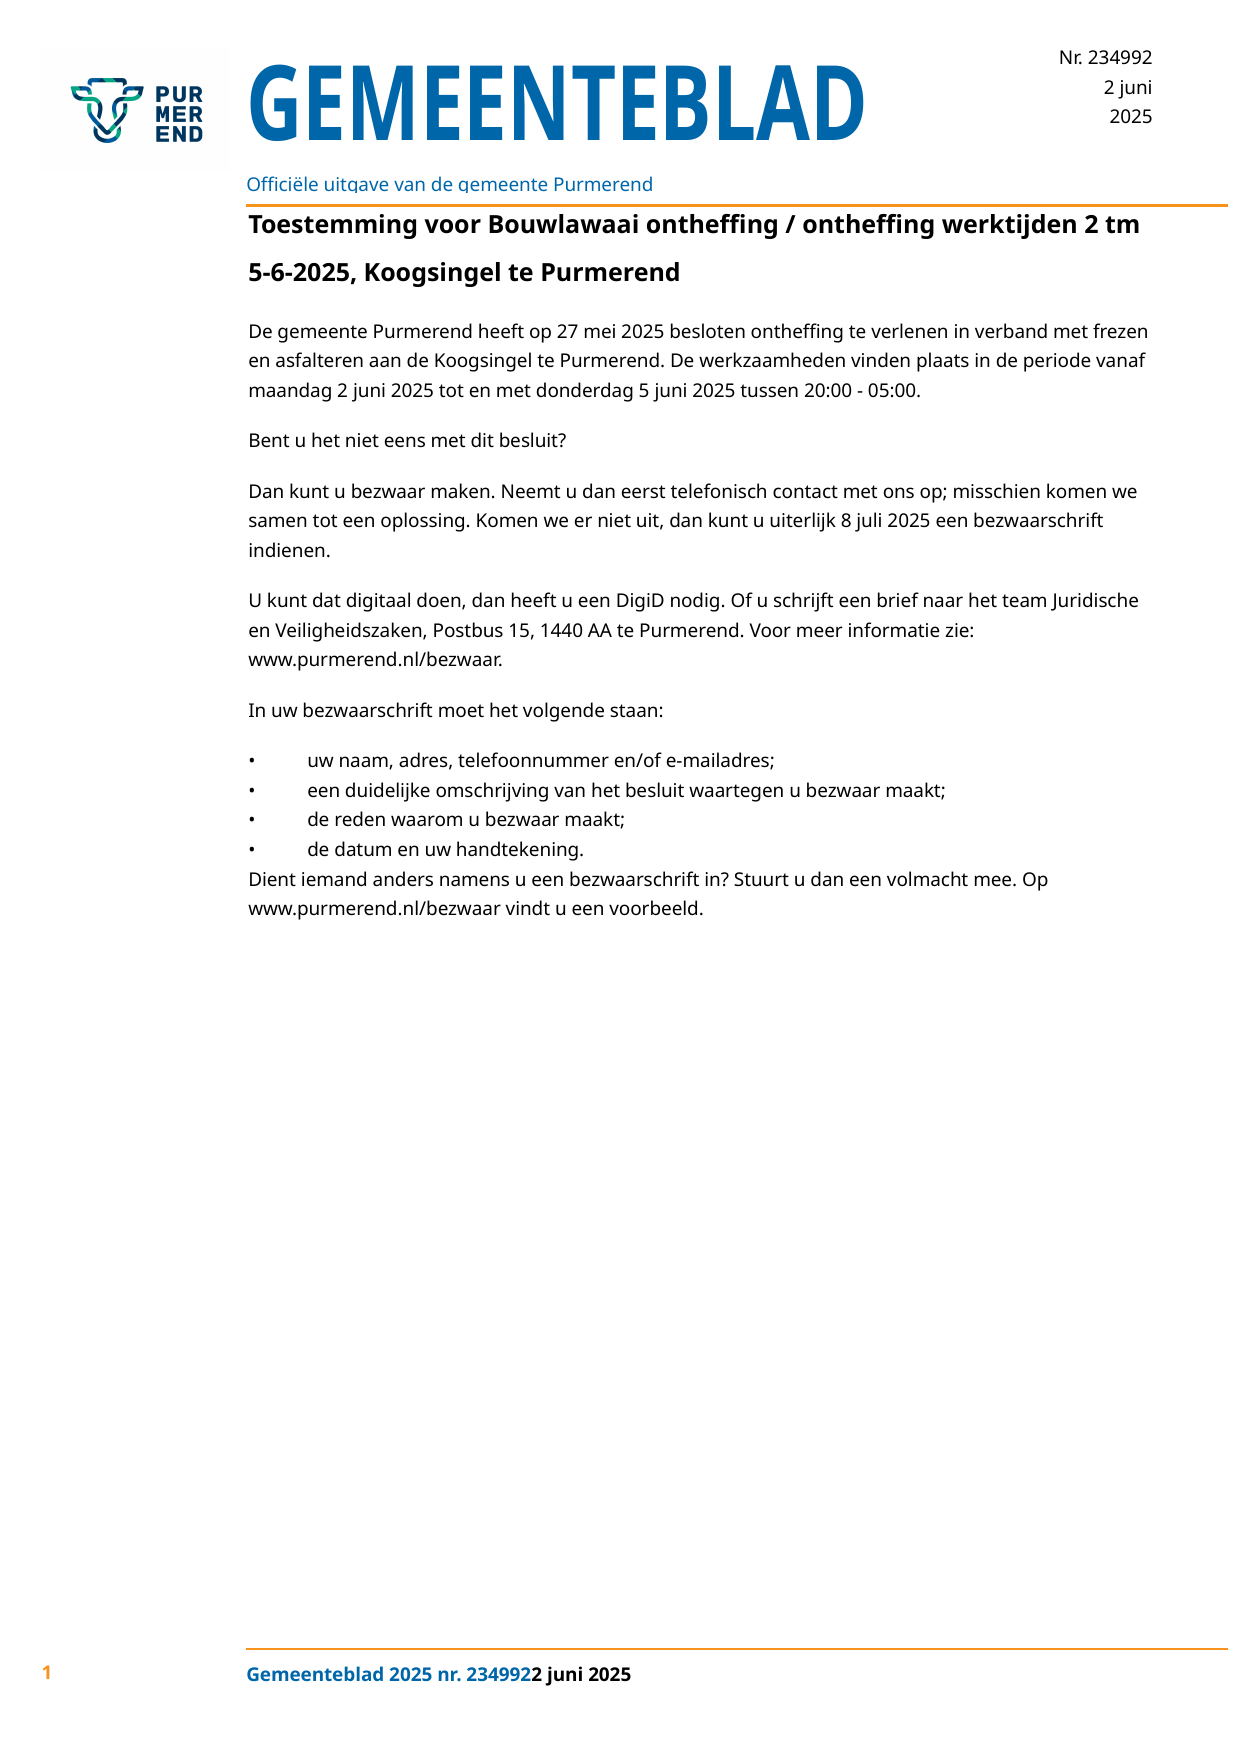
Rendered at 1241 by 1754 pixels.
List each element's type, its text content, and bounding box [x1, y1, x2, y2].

list een duidelijke omschrijving van het besluit waartegen u bezwaar maakt; [248, 777, 1152, 803]
picture [41, 47, 231, 172]
list de datum en uw handtekening. [248, 836, 1152, 862]
text U kunt dat digitaal doen, dan heeft u een DigiD nodig. Of u schrijft een brief naar het team Juridische en Veiligheidszaken, Postbus 15, 1440 AA te Purmerend. Voor meer informatie zie: www.purmerend.nl/bezwaar. [248, 587, 1152, 672]
list uw naam, adres, telefoonnummer en/of e-mailadres; [248, 747, 1152, 773]
text Dan kunt u bezwaar maken. Neemt u dan eerst telefonisch contact met ons op; misschien komen we samen tot een oplossing. Komen we er niet uit, dan kunt u uiterlijk 8 juli 2025 een bezwaarschrift indienen. [248, 478, 1152, 563]
list de reden waarom u bezwaar maakt; [248, 807, 1152, 832]
text De gemeente Purmerend heeft op 27 mei 2025 besloten ontheffing te verlenen in verband met frezen en asfalteren aan de Koogsingel te Purmerend. De werkzaamheden vinden plaats in de periode vanaf maandag 2 juni 2025 tot en met donderdag 5 juni 2025 tussen 20:00 - 05:00. [248, 318, 1152, 403]
text In uw bezwaarschrift moet het volgende staan: [248, 697, 1152, 723]
text Toestemming voor Bouwlawaai ontheffing / ontheffing werktijden 2 tm 5-6-2025, Koogsingel te Purmerend [248, 207, 1152, 288]
text Bent u het niet eens met dit besluit? [248, 427, 1152, 453]
text Dient iemand anders namens u een bezwaarschrift in? Stuurt u dan een volmacht mee. Op www.purmerend.nl/bezwaar vindt u een voorbeeld. [248, 866, 1152, 921]
